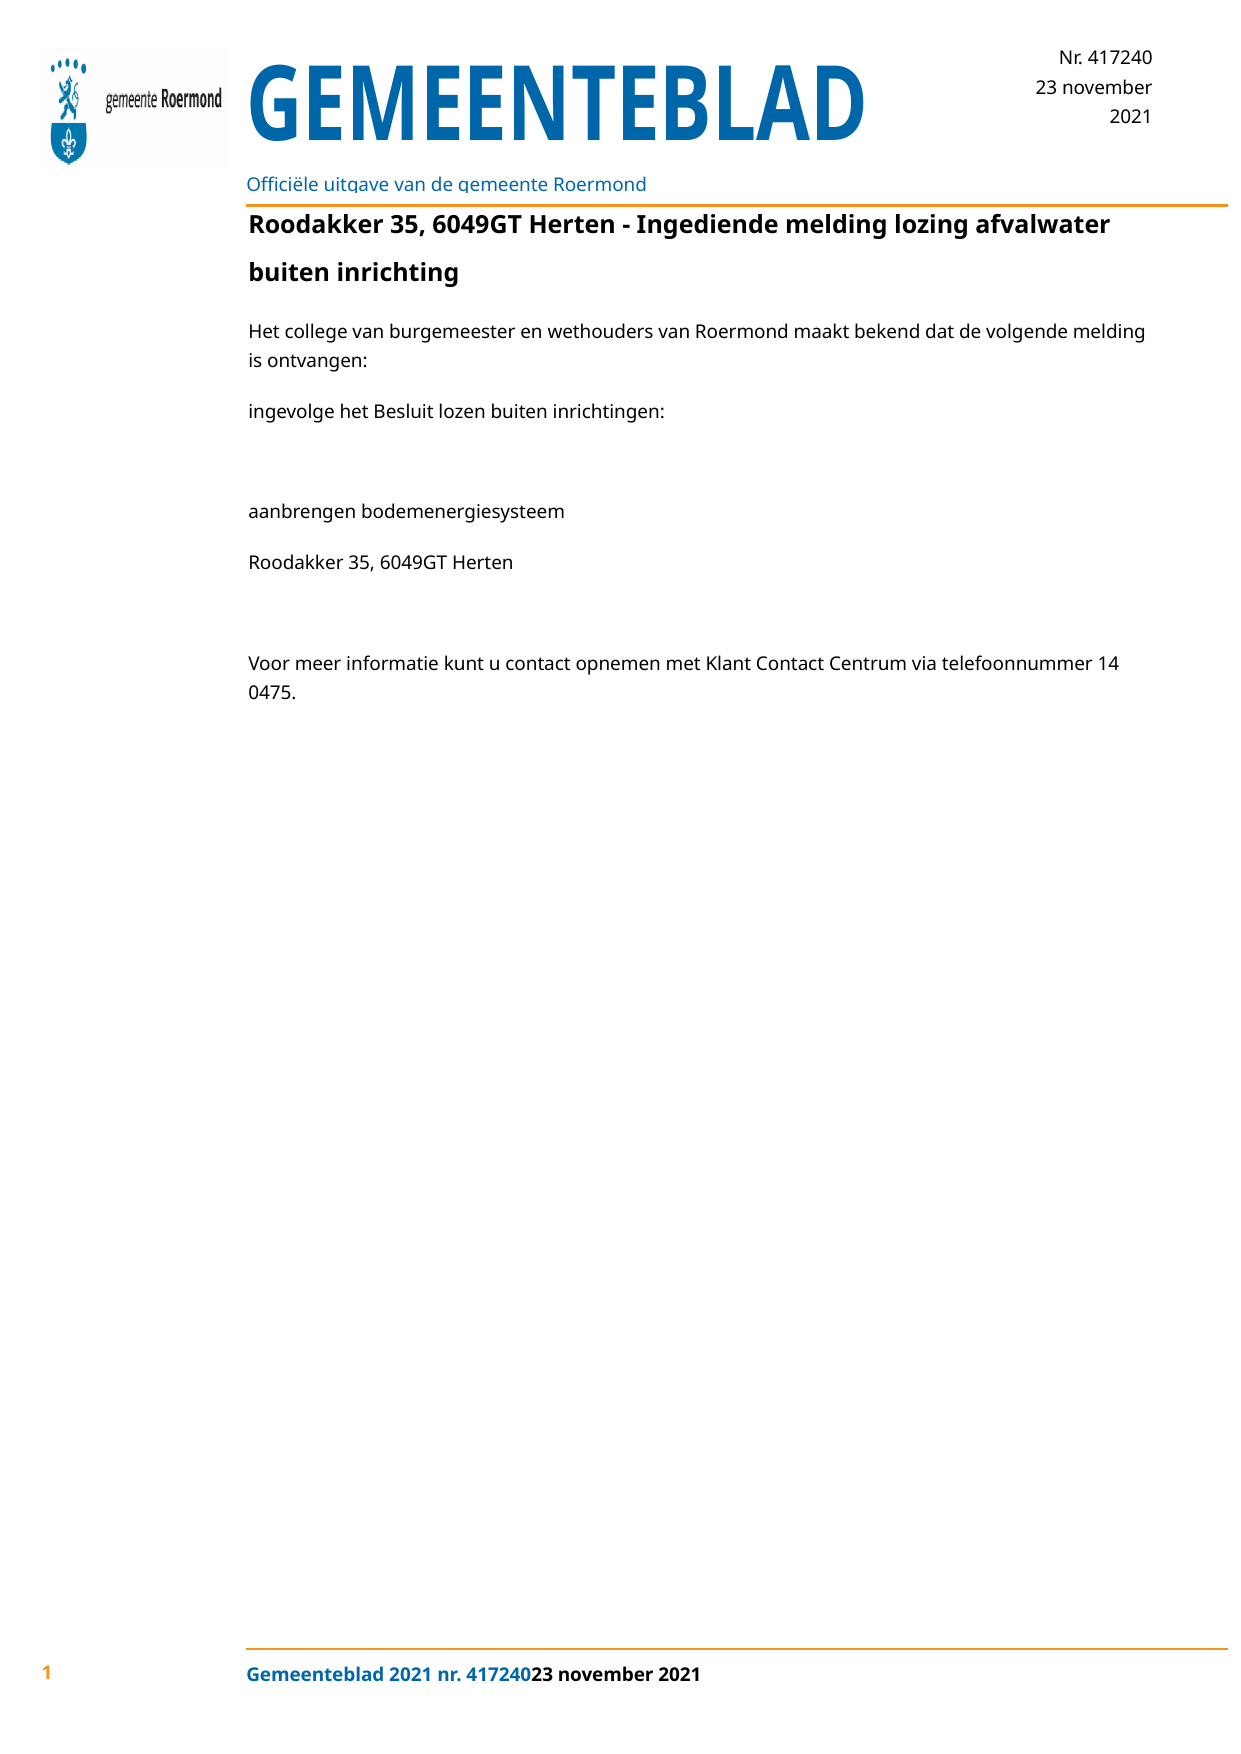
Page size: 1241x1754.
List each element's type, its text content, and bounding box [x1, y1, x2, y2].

text ingevolge het Besluit lozen buiten inrichtingen: [248, 398, 1152, 424]
text Roodakker 35, 6049GT Herten [248, 549, 1152, 575]
text aanbrengen bodemenergiesysteem [248, 499, 1152, 524]
text Roodakker 35, 6049GT Herten - Ingediende melding lozing afvalwater buiten inrichting [248, 207, 1152, 288]
text Het college van burgemeester en wethouders van Roermond maakt bekend dat de volgende melding is ontvangen: [248, 318, 1152, 373]
text Voor meer informatie kunt u contact opnemen met Klant Contact Centrum via telefoonnummer 14 0475. [248, 650, 1152, 705]
picture [41, 47, 231, 172]
